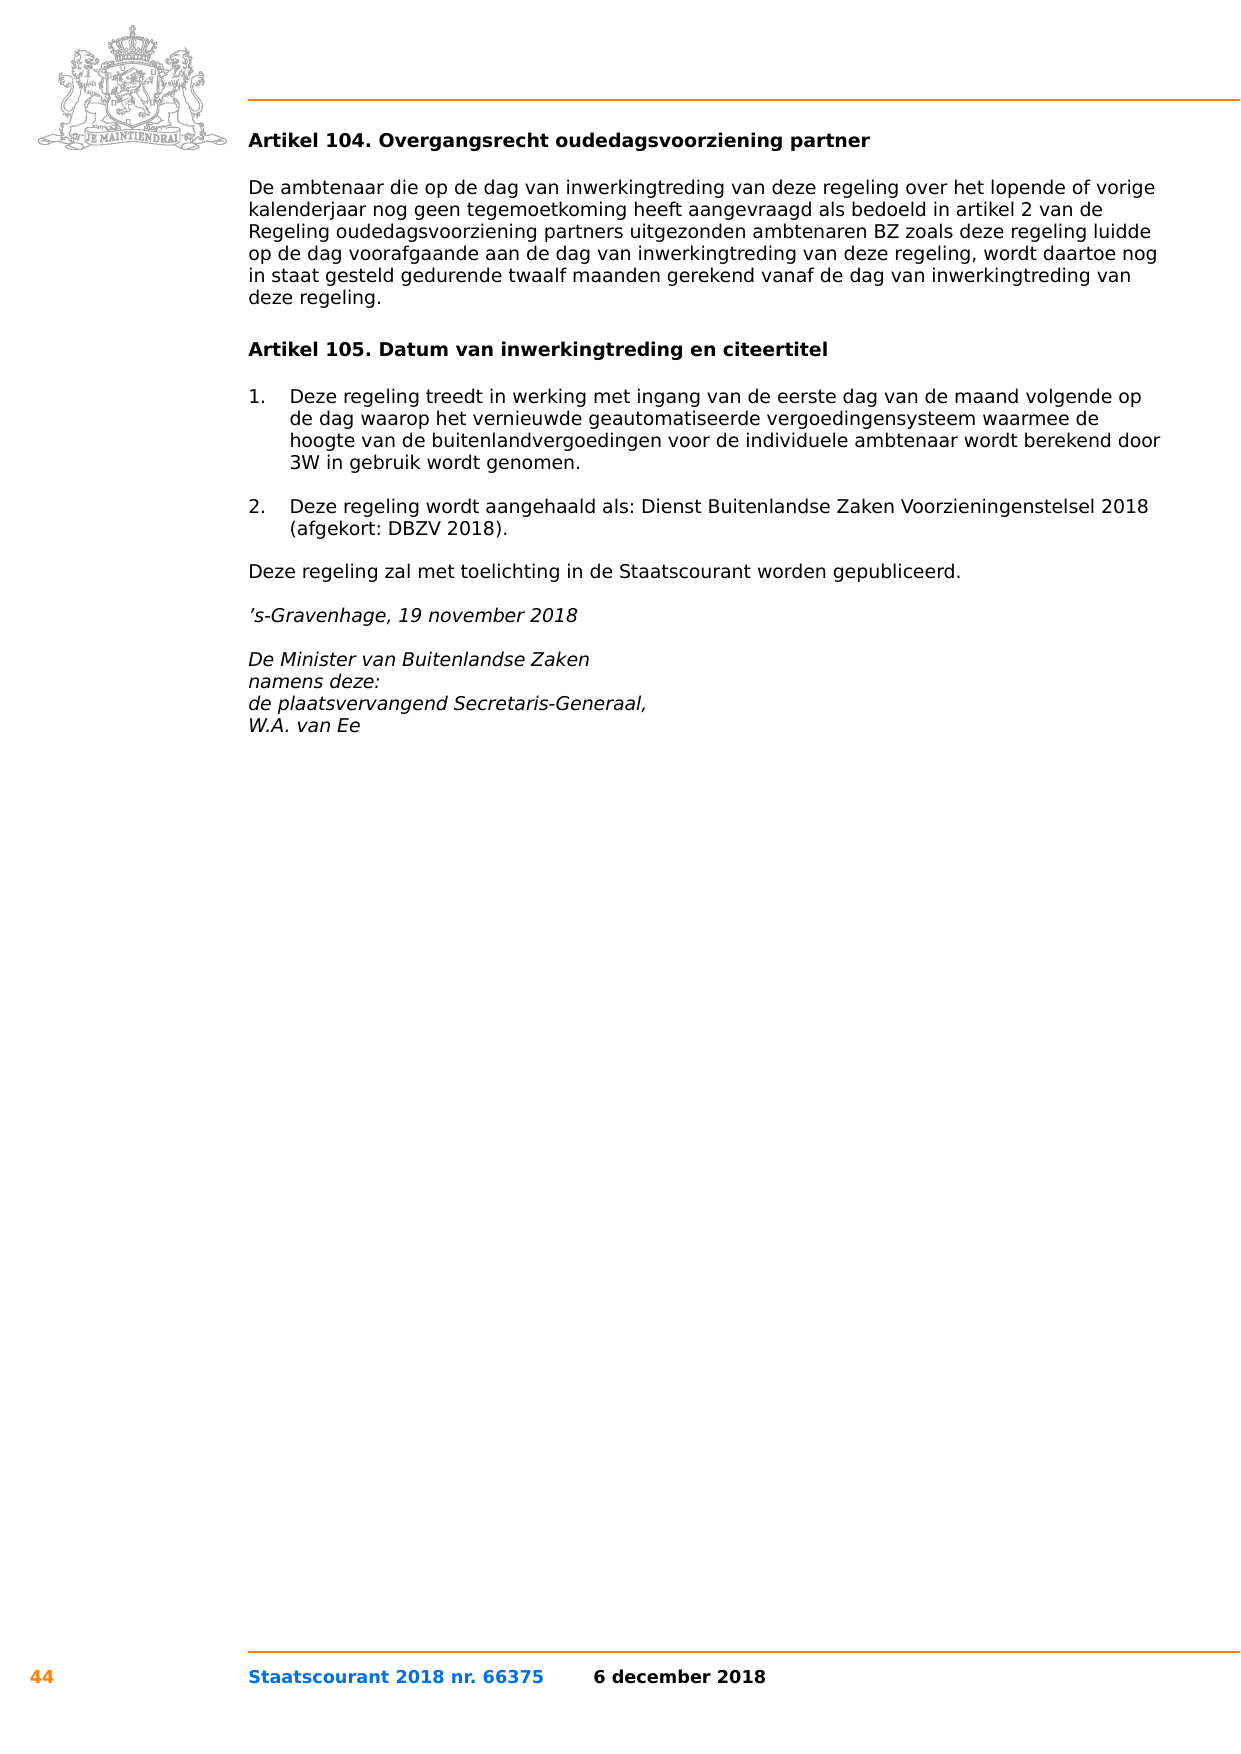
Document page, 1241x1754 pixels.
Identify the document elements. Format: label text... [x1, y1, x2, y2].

subtitle Artikel 104. Overgangsrecht oudedagsvoorziening partner [248, 130, 1163, 152]
text 2. Deze regeling wordt aangehaald als: Dienst Buitenlandse Zaken Voorzieningenstelsel 2018 (afgekort: DBZV 2018). [248, 496, 1163, 539]
subtitle Artikel 105. Datum van inwerkingtreding en citeertitel [248, 339, 1163, 361]
text De ambtenaar die op de dag van inwerkingtreding van deze regeling over het lopende of vorige kalenderjaar nog geen tegemoetkoming heeft aangevraagd als bedoeld in artikel 2 van de Regeling oudedagsvoorziening partners uitgezonden ambtenaren BZ zoals deze regeling luidde op de dag voorafgaande aan de dag van inwerkingtreding van deze regeling, wordt daartoe nog in staat gesteld gedurende twaalf maanden gerekend vanaf de dag van inwerkingtreding van deze regeling. [248, 177, 1163, 309]
picture [38, 25, 227, 150]
text 1. Deze regeling treedt in werking met ingang van de eerste dag van de maand volgende op de dag waarop het vernieuwde geautomatiseerde vergoedingensysteem waarmee de hoogte van de buitenlandvergoedingen voor de individuele ambtenaar wordt berekend door 3W in gebruik wordt genomen. [248, 386, 1163, 474]
text Deze regeling zal met toelichting in de Staatscourant worden gepubliceerd. [248, 561, 1163, 583]
text De Minister van Buitenlandse Zaken namens deze: de plaatsvervangend Secretaris-Generaal, W.A. van Ee [248, 649, 1163, 737]
text ’s-Gravenhage, 19 november 2018 [248, 605, 1163, 627]
